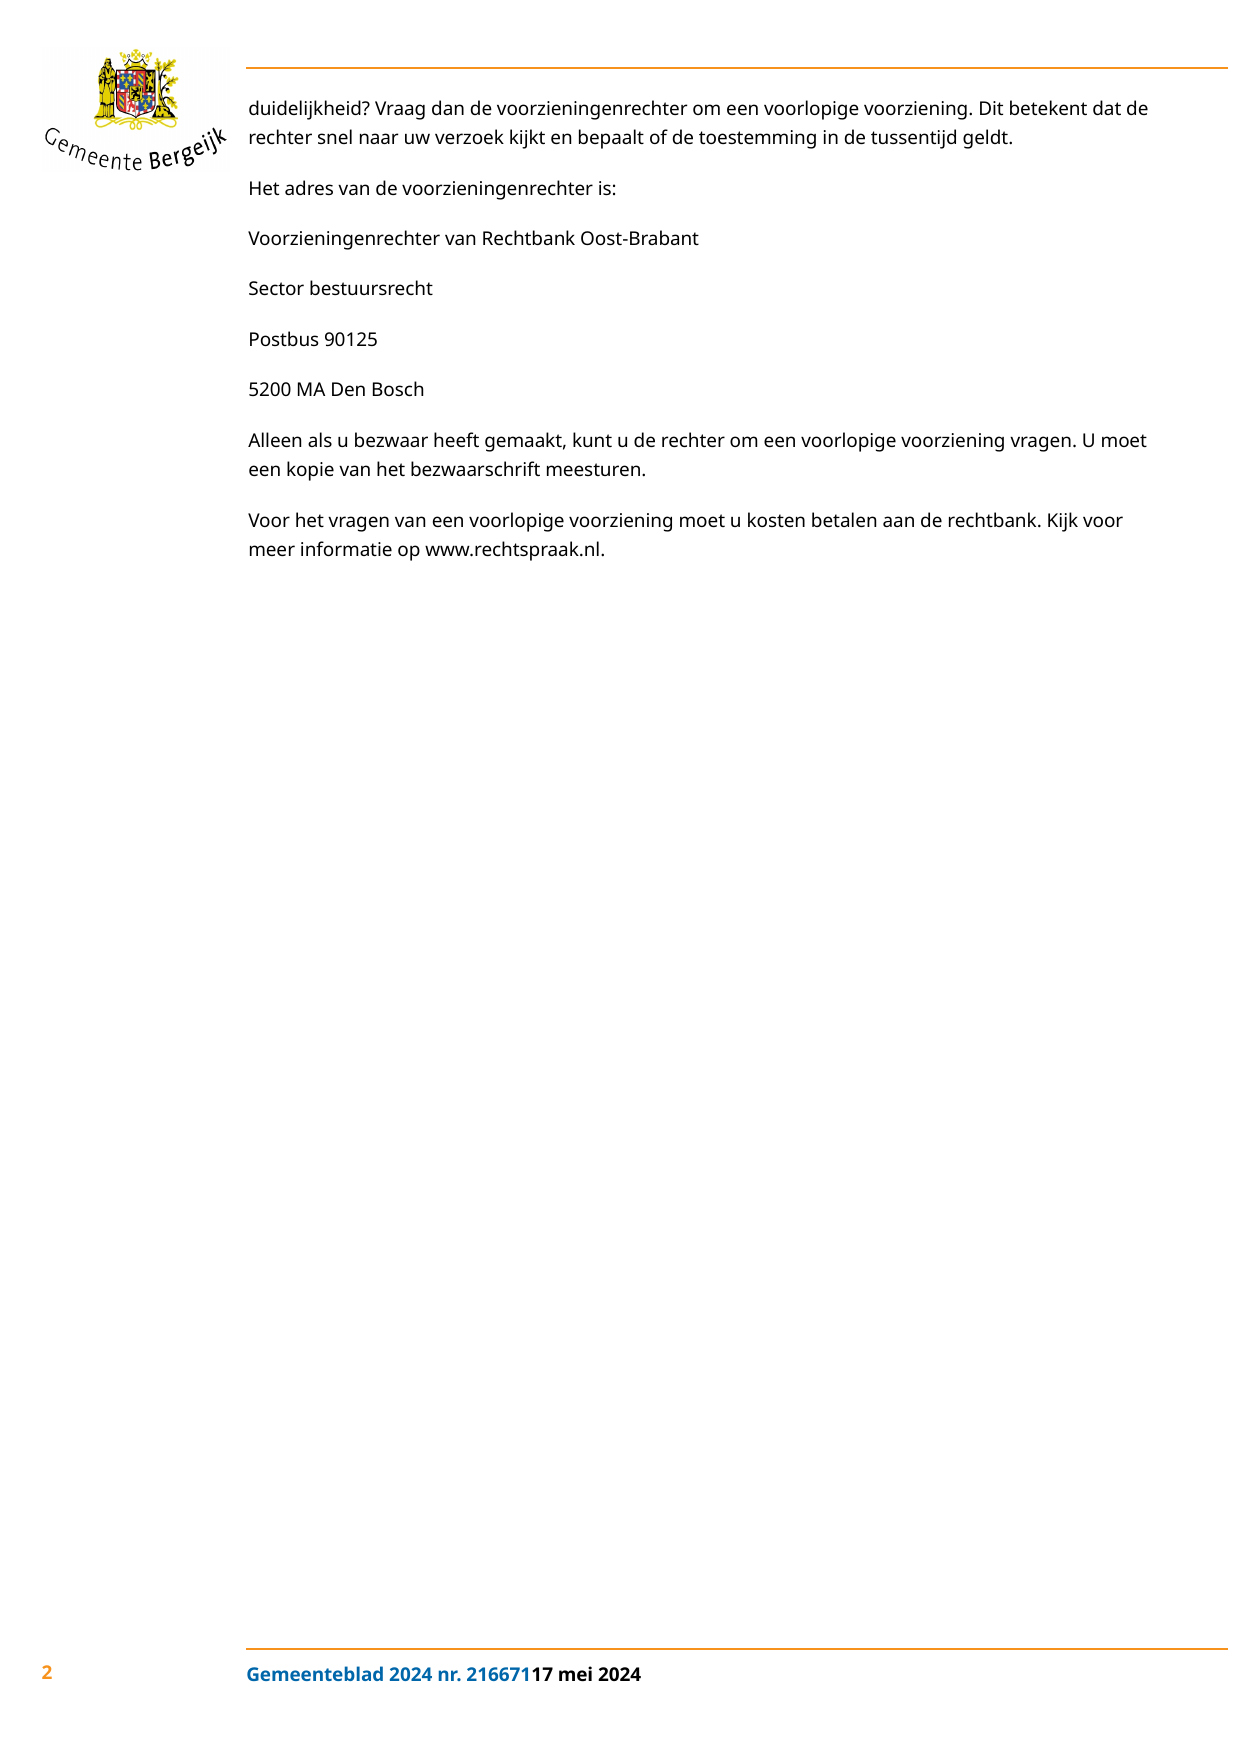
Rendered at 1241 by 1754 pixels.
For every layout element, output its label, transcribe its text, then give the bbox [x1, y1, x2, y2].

text Sector bestuursrecht [248, 276, 1152, 301]
text Voor het vragen van een voorlopige voorziening moet u kosten betalen aan de rechtbank. Kijk voor meer informatie op www.rechtspraak.nl. [248, 507, 1152, 562]
text duidelijkheid? Vraag dan de voorzieningenrechter om een voorlopige voorziening. Dit betekent dat de rechter snel naar uw verzoek kijkt en bepaalt of de toestemming in de tussentijd geldt. [248, 95, 1152, 150]
text Voorzieningenrechter van Rechtbank Oost-Brabant [248, 225, 1152, 251]
text Postbus 90125 [248, 326, 1152, 352]
picture [41, 47, 231, 172]
text Het adres van de voorzieningenrechter is: [248, 175, 1152, 201]
text 5200 MA Den Bosch [248, 376, 1152, 402]
text Alleen als u bezwaar heeft gemaakt, kunt u de rechter om een voorlopige voorziening vragen. U moet een kopie van het bezwaarschrift meesturen. [248, 427, 1152, 482]
